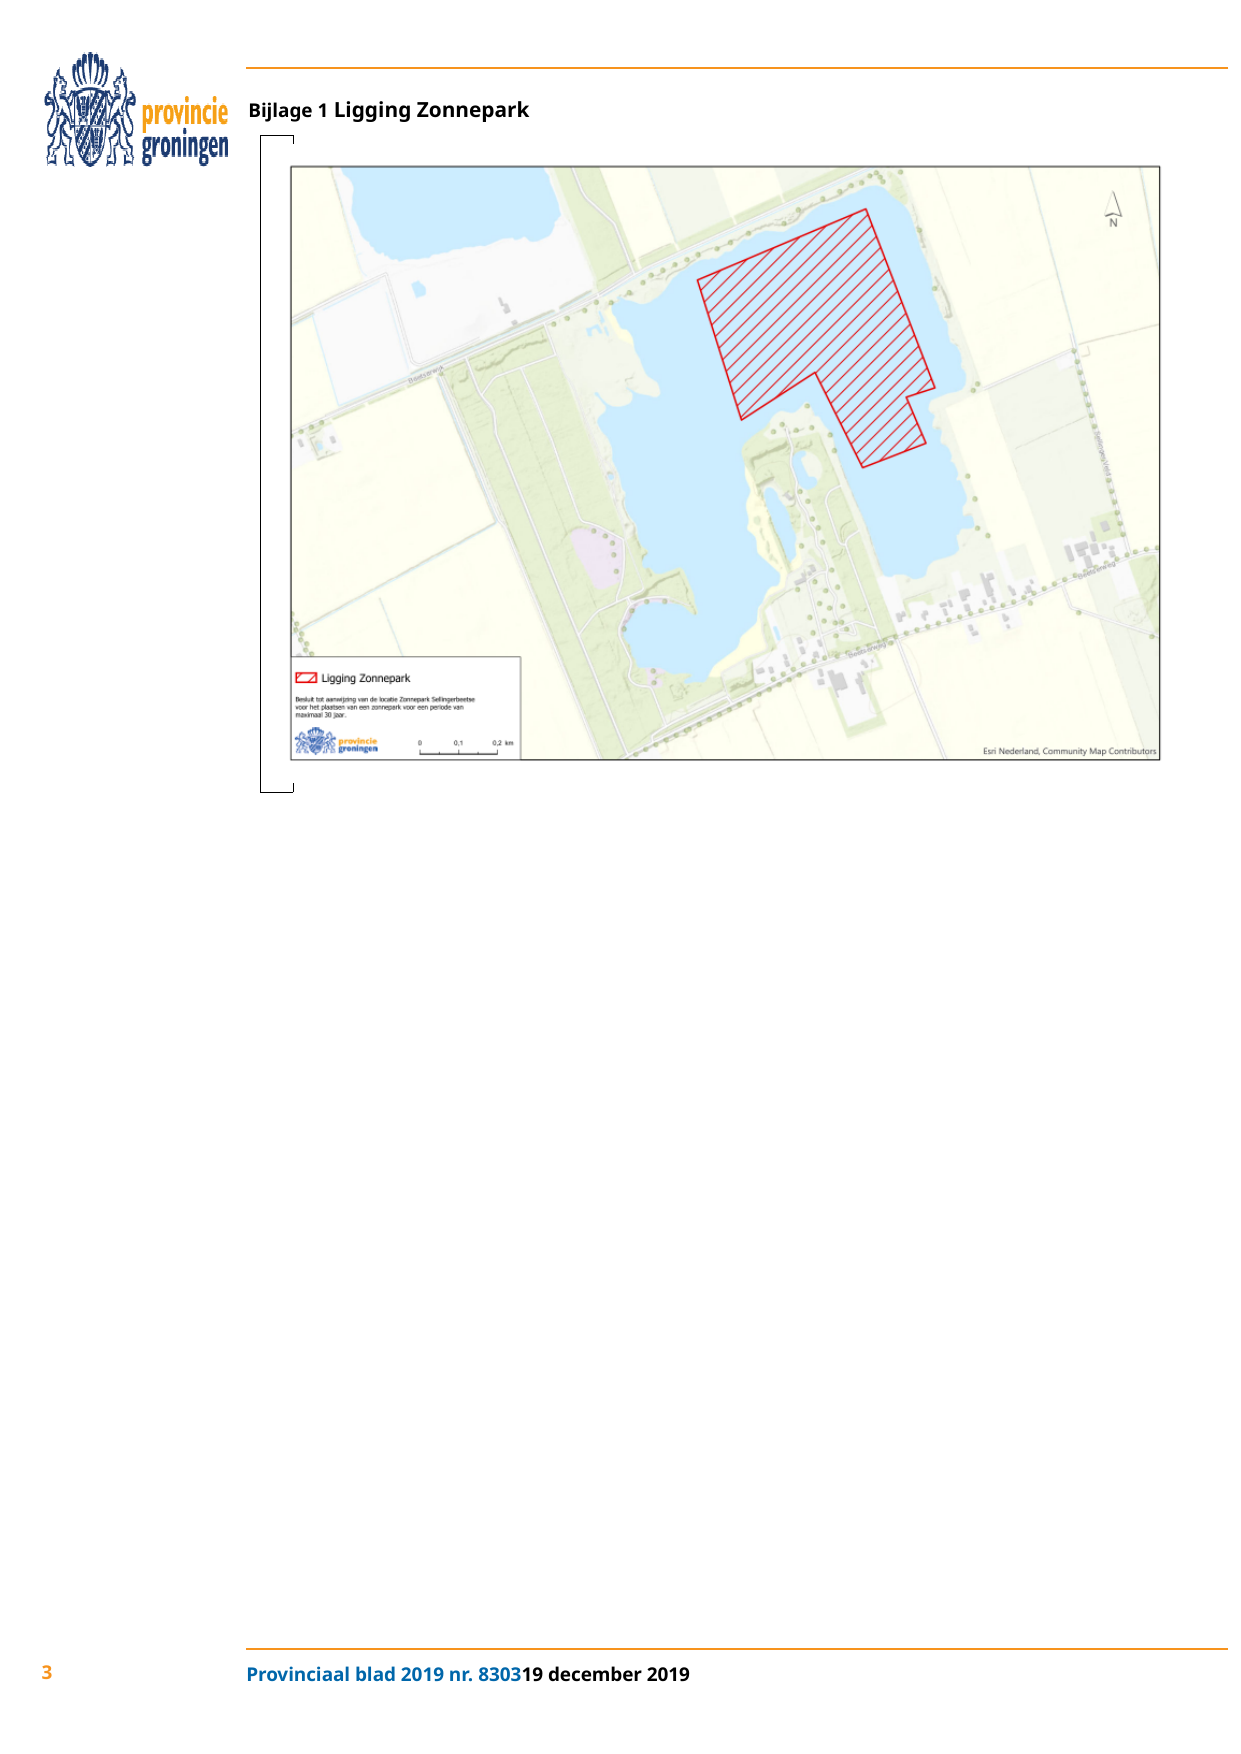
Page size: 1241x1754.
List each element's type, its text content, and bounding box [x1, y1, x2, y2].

picture [41, 47, 231, 172]
text Bijlage 1 Ligging Zonnepark [248, 95, 1152, 123]
picture [268, 144, 1173, 783]
